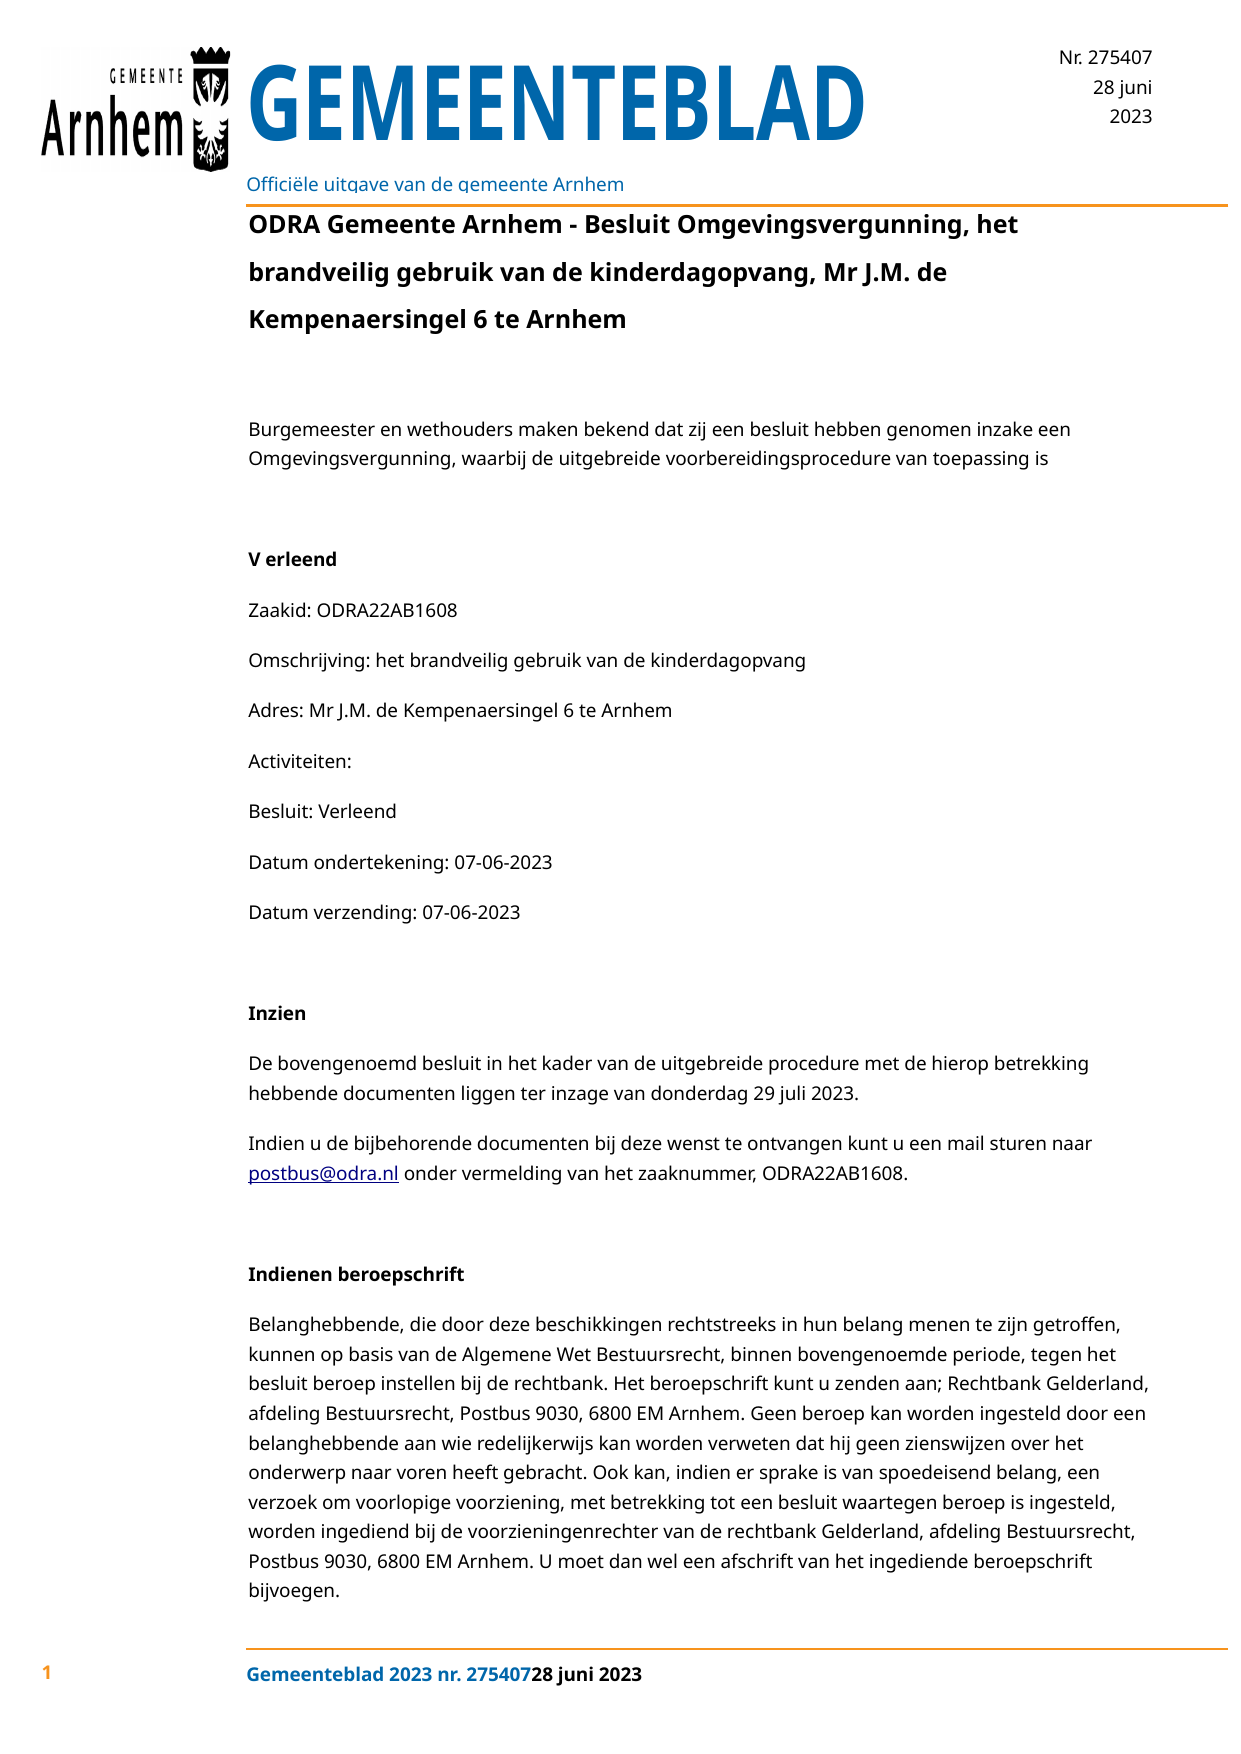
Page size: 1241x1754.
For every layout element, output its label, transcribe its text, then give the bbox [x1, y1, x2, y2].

text Burgemeester en wethouders maken bekend dat zij een besluit hebben genomen inzake een Omgevingsvergunning, waarbij de uitgebreide voorbereidingsprocedure van toepassing is [248, 416, 1152, 471]
text Besluit: Verleend [248, 798, 1152, 824]
picture [41, 47, 231, 172]
text Activiteiten: [248, 748, 1152, 774]
text Indien u de bijbehorende documenten bij deze wenst te ontvangen kunt u een mail sturen naar postbus@odra.nl onder vermelding van het zaaknummer, ODRA22AB1608. [248, 1131, 1152, 1186]
text Datum ondertekening: 07-06-2023 [248, 849, 1152, 874]
text V erleend [248, 546, 1152, 572]
text Belanghebbende, die door deze beschikkingen rechtstreeks in hun belang menen te zijn getroffen, kunnen op basis van de Algemene Wet Bestuursrecht, binnen bovengenoemde periode, tegen het besluit beroep instellen bij de rechtbank. Het beroepschrift kunt u zenden aan; Rechtbank Gelderland, afdeling Bestuursrecht, Postbus 9030, 6800 EM Arnhem. Geen beroep kan worden ingesteld door een belanghebbende aan wie redelijkerwijs kan worden verweten dat hij geen zienswijzen over het onderwerp naar voren heeft gebracht. Ook kan, indien er sprake is van spoedeisend belang, een verzoek om voorlopige voorziening, met betrekking tot een besluit waartegen beroep is ingesteld, worden ingediend bij de voorzieningenrechter van de rechtbank Gelderland, afdeling Bestuursrecht, Postbus 9030, 6800 EM Arnhem. U moet dan wel een afschrift van het ingediende beroepschrift bijvoegen. [248, 1311, 1152, 1603]
text Adres: Mr J.M. de Kempenaersingel 6 te Arnhem [248, 698, 1152, 723]
text ODRA Gemeente Arnhem - Besluit Omgevingsvergunning, het brandveilig gebruik van de kinderdagopvang, Mr J.M. de Kempenaersingel 6 te Arnhem [248, 207, 1152, 336]
text Omschrijving: het brandveilig gebruik van de kinderdagopvang [248, 647, 1152, 673]
text Indienen beroepschrift [248, 1261, 1152, 1287]
text Inzien [248, 1000, 1152, 1026]
text Datum verzending: 07-06-2023 [248, 899, 1152, 925]
text De bovengenoemd besluit in het kader van de uitgebreide procedure met de hierop betrekking hebbende documenten liggen ter inzage van donderdag 29 juli 2023. [248, 1051, 1152, 1106]
text Zaakid: ODRA22AB1608 [248, 597, 1152, 622]
